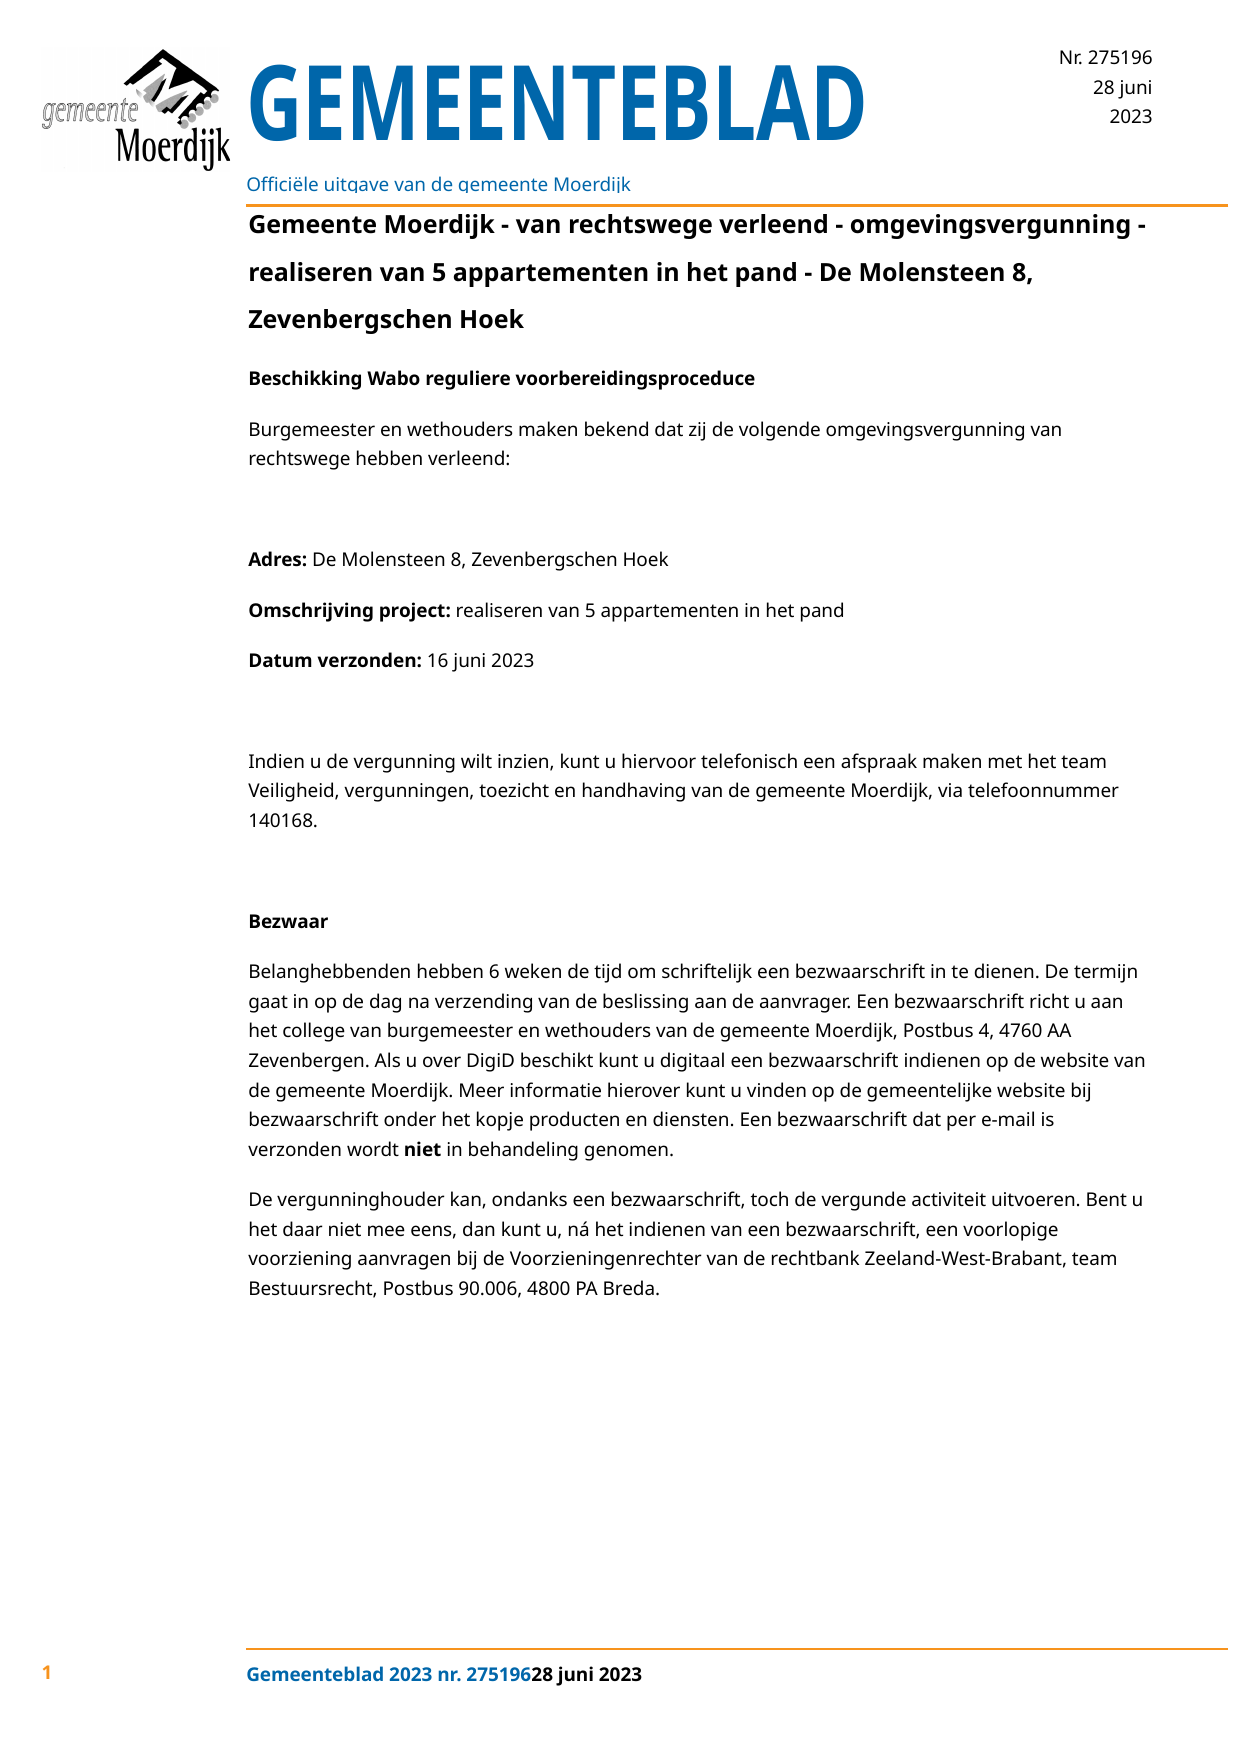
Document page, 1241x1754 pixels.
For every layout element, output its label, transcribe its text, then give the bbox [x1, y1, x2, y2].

text Gemeente Moerdijk - van rechtswege verleend - omgevingsvergunning - realiseren van 5 appartementen in het pand - De Molensteen 8, Zevenbergschen Hoek [248, 207, 1152, 336]
text Bezwaar [248, 908, 1152, 934]
picture [41, 47, 231, 172]
text Indien u de vergunning wilt inzien, kunt u hiervoor telefonisch een afspraak maken met het team Veiligheid, vergunningen, toezicht en handhaving van de gemeente Moerdijk, via telefoonnummer 140168. [248, 748, 1152, 833]
text Omschrijving project: realiseren van 5 appartementen in het pand [248, 597, 1152, 622]
text Belanghebbenden hebben 6 weken de tijd om schriftelijk een bezwaarschrift in te dienen. De termijn gaat in op de dag na verzending van de beslissing aan de aanvrager. Een bezwaarschrift richt u aan het college van burgemeester en wethouders van de gemeente Moerdijk, Postbus 4, 4760 AA Zevenbergen. Als u over DigiD beschikt kunt u digitaal een bezwaarschrift indienen op de website van de gemeente Moerdijk. Meer informatie hierover kunt u vinden op de gemeentelijke website bij bezwaarschrift onder het kopje producten en diensten. Een bezwaarschrift dat per e-mail is verzonden wordt niet in behandeling genomen. [248, 958, 1152, 1162]
text Burgemeester en wethouders maken bekend dat zij de volgende omgevingsvergunning van rechtswege hebben verleend: [248, 416, 1152, 471]
text De vergunninghouder kan, ondanks een bezwaarschrift, toch de vergunde activiteit uitvoeren. Bent u het daar niet mee eens, dan kunt u, ná het indienen van een bezwaarschrift, een voorlopige voorziening aanvragen bij de Voorzieningenrechter van de rechtbank Zeeland-West-Brabant, team Bestuursrecht, Postbus 90.006, 4800 PA Breda. [248, 1186, 1152, 1301]
text Datum verzonden: 16 juni 2023 [248, 647, 1152, 673]
text Adres: De Molensteen 8, Zevenbergschen Hoek [248, 546, 1152, 572]
text Beschikking Wabo reguliere voorbereidingsproceduce [248, 366, 1152, 391]
